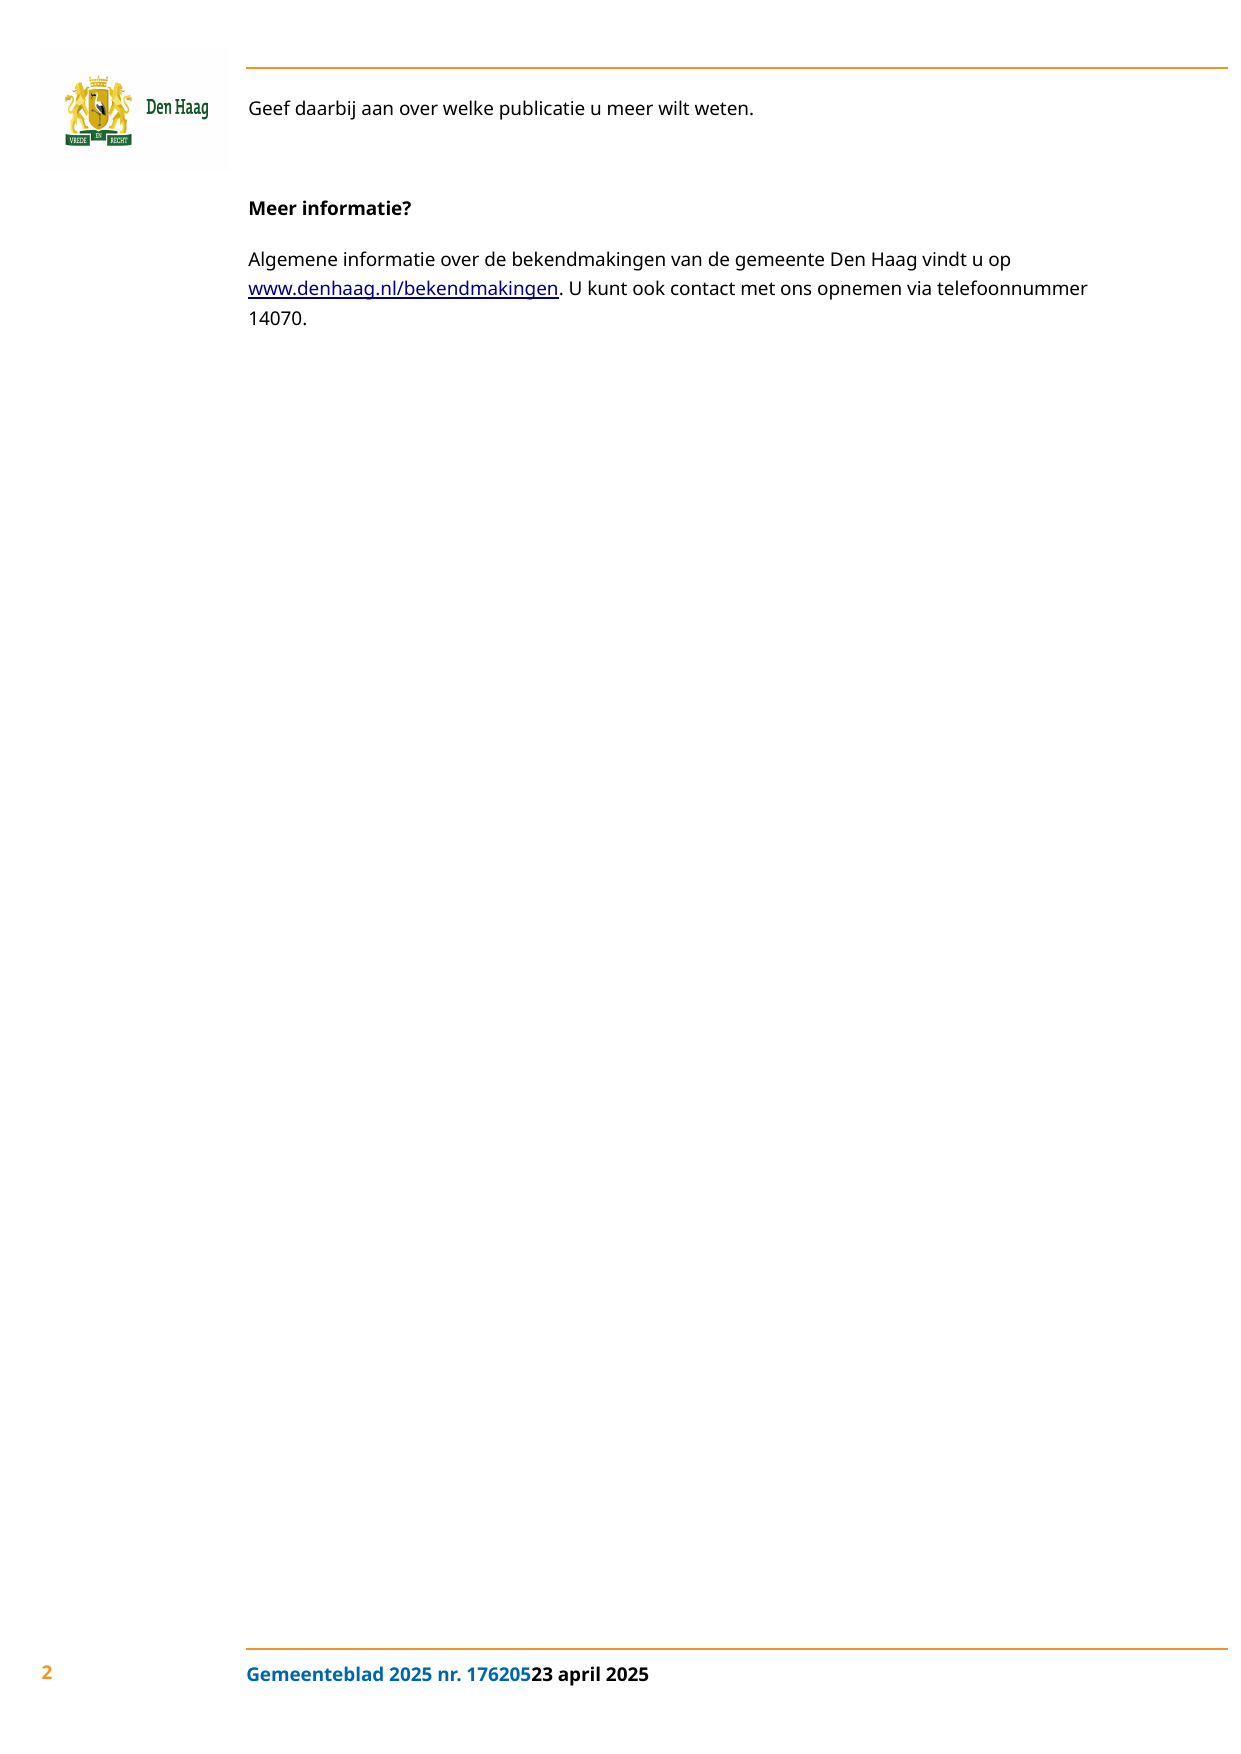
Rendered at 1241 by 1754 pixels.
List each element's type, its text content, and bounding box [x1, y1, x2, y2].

picture [41, 47, 231, 172]
text Geef daarbij aan over welke publicatie u meer wilt weten. [248, 95, 1152, 121]
text Algemene informatie over de bekendmakingen van de gemeente Den Haag vindt u op www.denhaag.nl/bekendmakingen. U kunt ook contact met ons opnemen via telefoonnummer 14070. [248, 246, 1152, 331]
text Meer informatie? [248, 196, 1152, 221]
